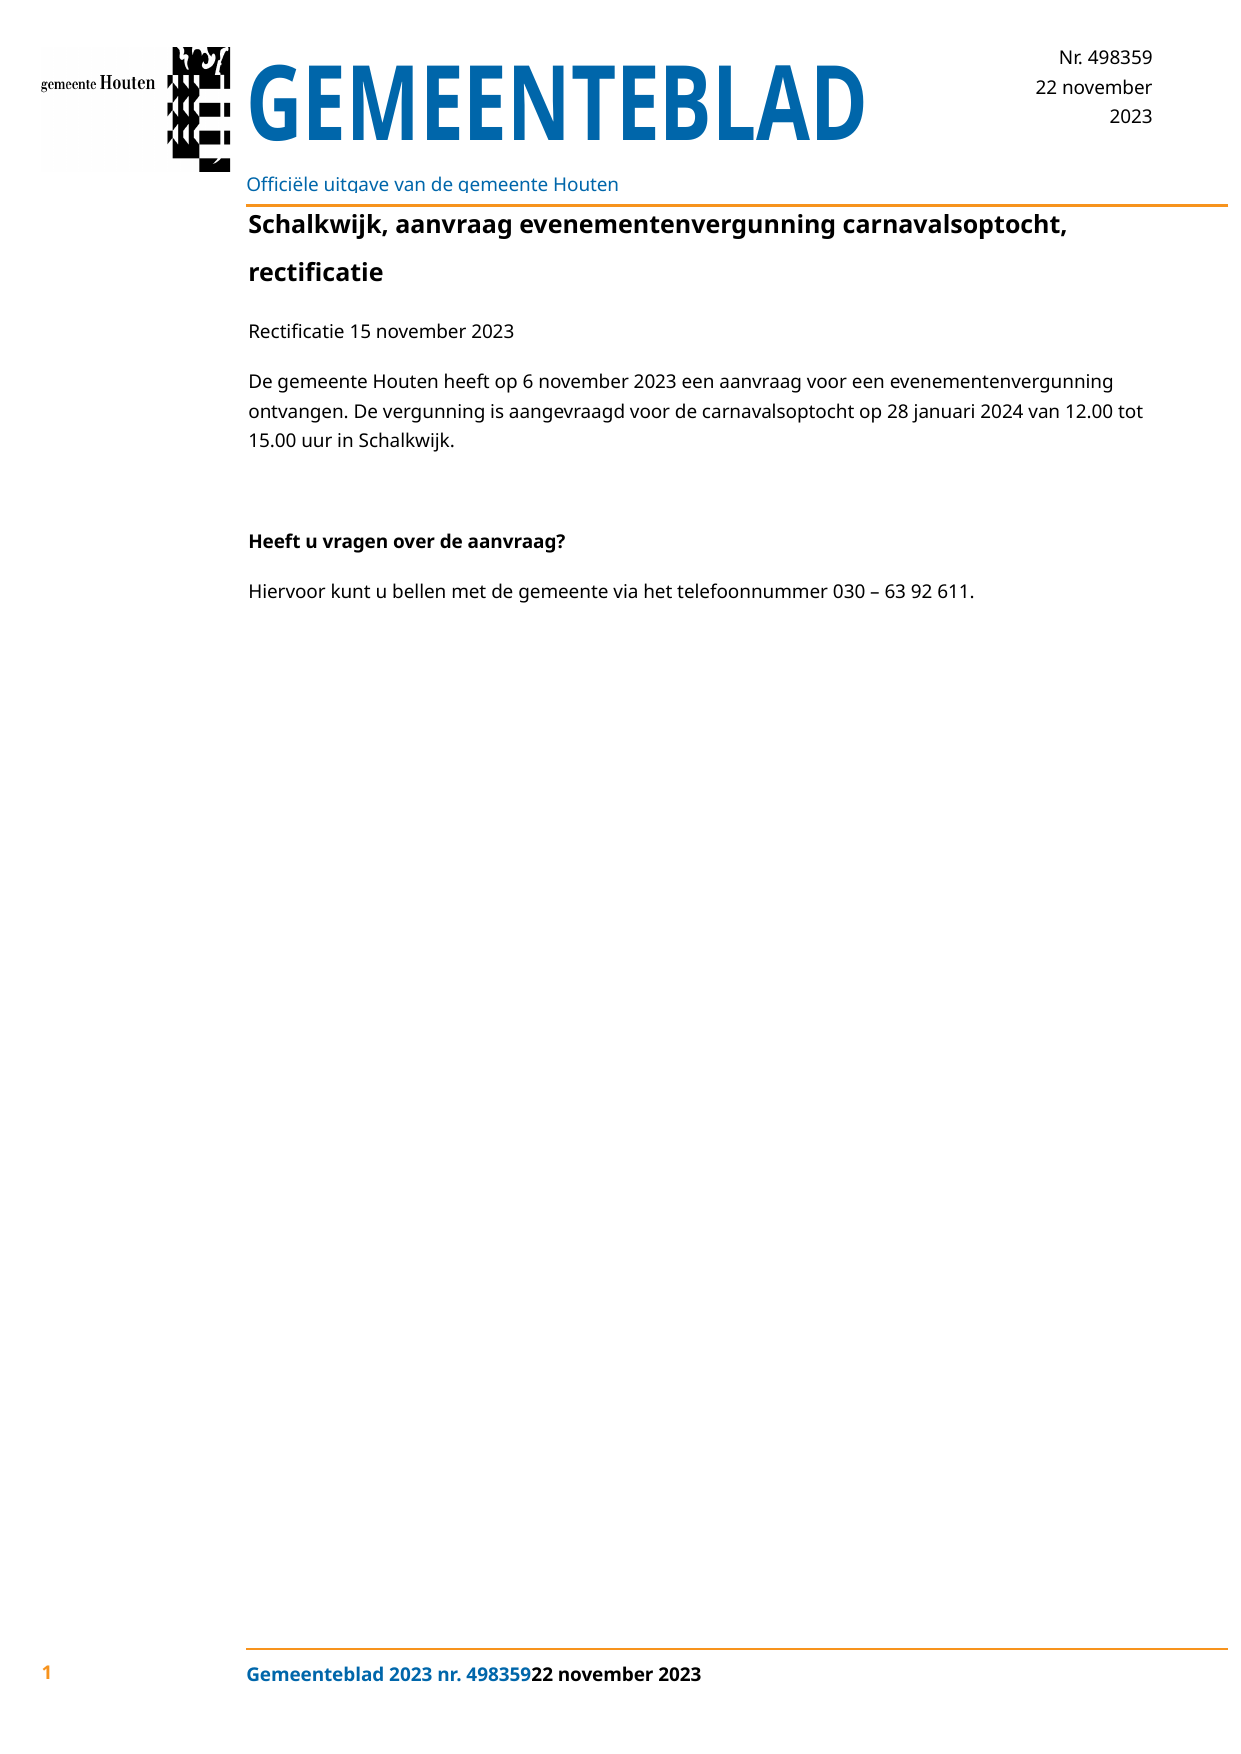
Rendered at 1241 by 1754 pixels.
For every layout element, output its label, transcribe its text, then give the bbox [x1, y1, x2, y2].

text Schalkwijk, aanvraag evenementenvergunning carnavalsoptocht, rectificatie [248, 207, 1152, 288]
text Rectificatie 15 november 2023 [248, 318, 1152, 344]
text Hiervoor kunt u bellen met de gemeente via het telefoonnummer 030 – 63 92 611. [248, 579, 1152, 604]
picture [41, 47, 231, 172]
text Heeft u vragen over de aanvraag? [248, 528, 1152, 554]
text De gemeente Houten heeft op 6 november 2023 een aanvraag voor een evenementenvergunning ontvangen. De vergunning is aangevraagd voor de carnavalsoptocht op 28 januari 2024 van 12.00 tot 15.00 uur in Schalkwijk. [248, 368, 1152, 453]
